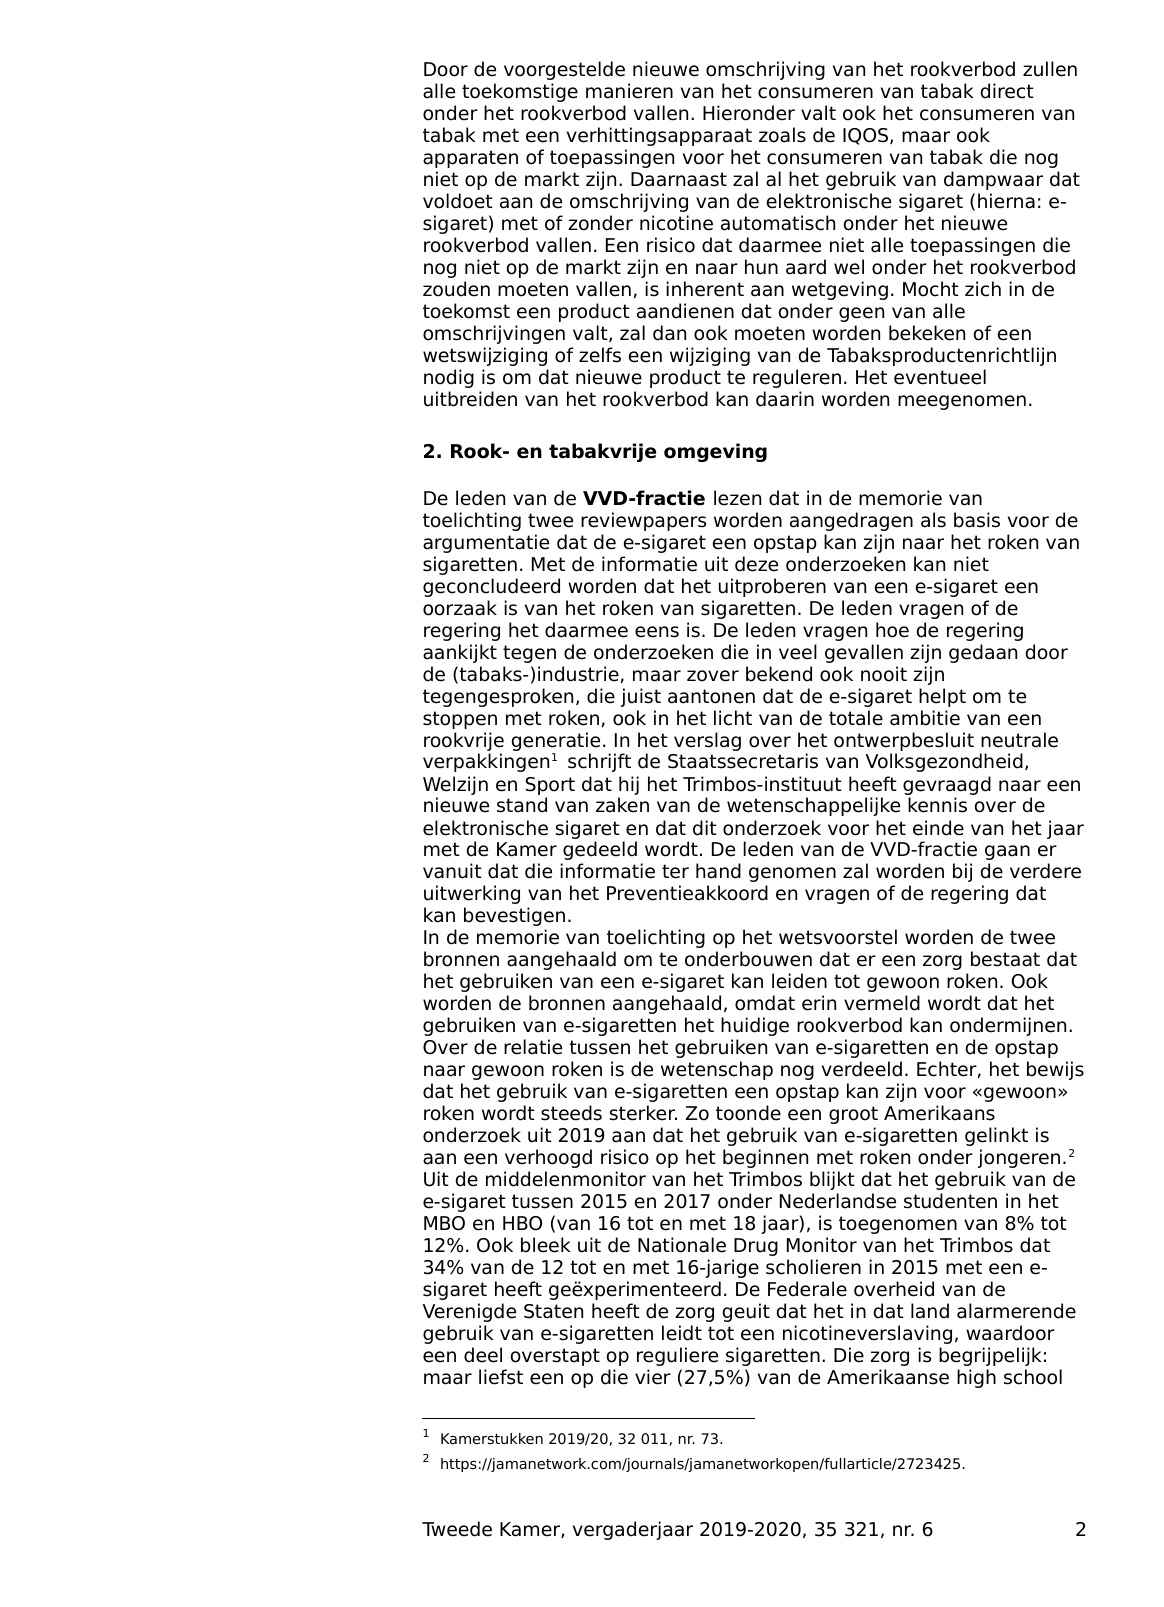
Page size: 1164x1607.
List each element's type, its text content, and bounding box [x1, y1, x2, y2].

text Kamerstukken 2019/20, 32 011, nr. 73. [422, 1427, 1087, 1449]
subtitle 2. Rook- en tabakvrije omgeving [422, 441, 1087, 463]
text De leden van de VVD-fractie lezen dat in de memorie van toelichting twee reviewpapers worden aangedragen als basis voor de argumentatie dat de e-sigaret een opstap kan zijn naar het roken van sigaretten. Met de informatie uit deze onderzoeken kan niet geconcludeerd worden dat het uitproberen van een e-sigaret een oorzaak is van het roken van sigaretten. De leden vragen of de regering het daarmee eens is. De leden vragen hoe de regering aankijkt tegen de onderzoeken die in veel gevallen zijn gedaan door de (tabaks-)industrie, maar zover bekend ook nooit zijn tegengesproken, die juist aantonen dat de e-sigaret helpt om te stoppen met roken, ook in het licht van de totale ambitie van een rookvrije generatie. In het verslag over het ontwerpbesluit neutrale verpakkingen schrijft de Staatssecretaris van Volksgezondheid, Welzijn en Sport dat hij het Trimbos-instituut heeft gevraagd naar een nieuwe stand van zaken van de wetenschappelijke kennis over de elektronische sigaret en dat dit onderzoek voor het einde van het jaar met de Kamer gedeeld wordt. De leden van de VVD-fractie gaan er vanuit dat die informatie ter hand genomen zal worden bij de verdere uitwerking van het Preventieakkoord en vragen of de regering dat kan bevestigen. [422, 488, 1087, 927]
text Uit de middelenmonitor van het Trimbos blijkt dat het gebruik van de e-sigaret tussen 2015 en 2017 onder Nederlandse studenten in het MBO en HBO (van 16 tot en met 18 jaar), is toegenomen van 8% tot 12%. Ook bleek uit de Nationale Drug Monitor van het Trimbos dat 34% van de 12 tot en met 16-jarige scholieren in 2015 met een e-sigaret heeft geëxperimenteerd. De Federale overheid van de Verenigde Staten heeft de zorg geuit dat het in dat land alarmerende gebruik van e-sigaretten leidt tot een nicotineverslaving, waardoor een deel overstapt op reguliere sigaretten. Die zorg is begrijpelijk: maar liefst een op die vier (27,5%) van de Amerikaanse high school [422, 1169, 1087, 1389]
text Door de voorgestelde nieuwe omschrijving van het rookverbod zullen alle toekomstige manieren van het consumeren van tabak direct onder het rookverbod vallen. Hieronder valt ook het consumeren van tabak met een verhittingsapparaat zoals de IQOS, maar ook apparaten of toepassingen voor het consumeren van tabak die nog niet op de markt zijn. Daarnaast zal al het gebruik van dampwaar dat voldoet aan de omschrijving van de elektronische sigaret (hierna: e-sigaret) met of zonder nicotine automatisch onder het nieuwe rookverbod vallen. Een risico dat daarmee niet alle toepassingen die nog niet op de markt zijn en naar hun aard wel onder het rookverbod zouden moeten vallen, is inherent aan wetgeving. Mocht zich in de toekomst een product aandienen dat onder geen van alle omschrijvingen valt, zal dan ook moeten worden bekeken of een wetswijziging of zelfs een wijziging van de Tabaksproductenrichtlijn nodig is om dat nieuwe product te reguleren. Het eventueel uitbreiden van het rookverbod kan daarin worden meegenomen. [422, 59, 1087, 411]
text In de memorie van toelichting op het wetsvoorstel worden de twee bronnen aangehaald om te onderbouwen dat er een zorg bestaat dat het gebruiken van een e-sigaret kan leiden tot gewoon roken. Ook worden de bronnen aangehaald, omdat erin vermeld wordt dat het gebruiken van e-sigaretten het huidige rookverbod kan ondermijnen. Over de relatie tussen het gebruiken van e-sigaretten en de opstap naar gewoon roken is de wetenschap nog verdeeld. Echter, het bewijs dat het gebruik van e-sigaretten een opstap kan zijn voor «gewoon» roken wordt steeds sterker. Zo toonde een groot Amerikaans onderzoek uit 2019 aan dat het gebruik van e-sigaretten gelinkt is aan een verhoogd risico op het beginnen met roken onder jongeren. [422, 927, 1087, 1169]
text https://jamanetwork.com/journals/jamanetworkopen/fullarticle/2723425. [422, 1452, 1087, 1474]
